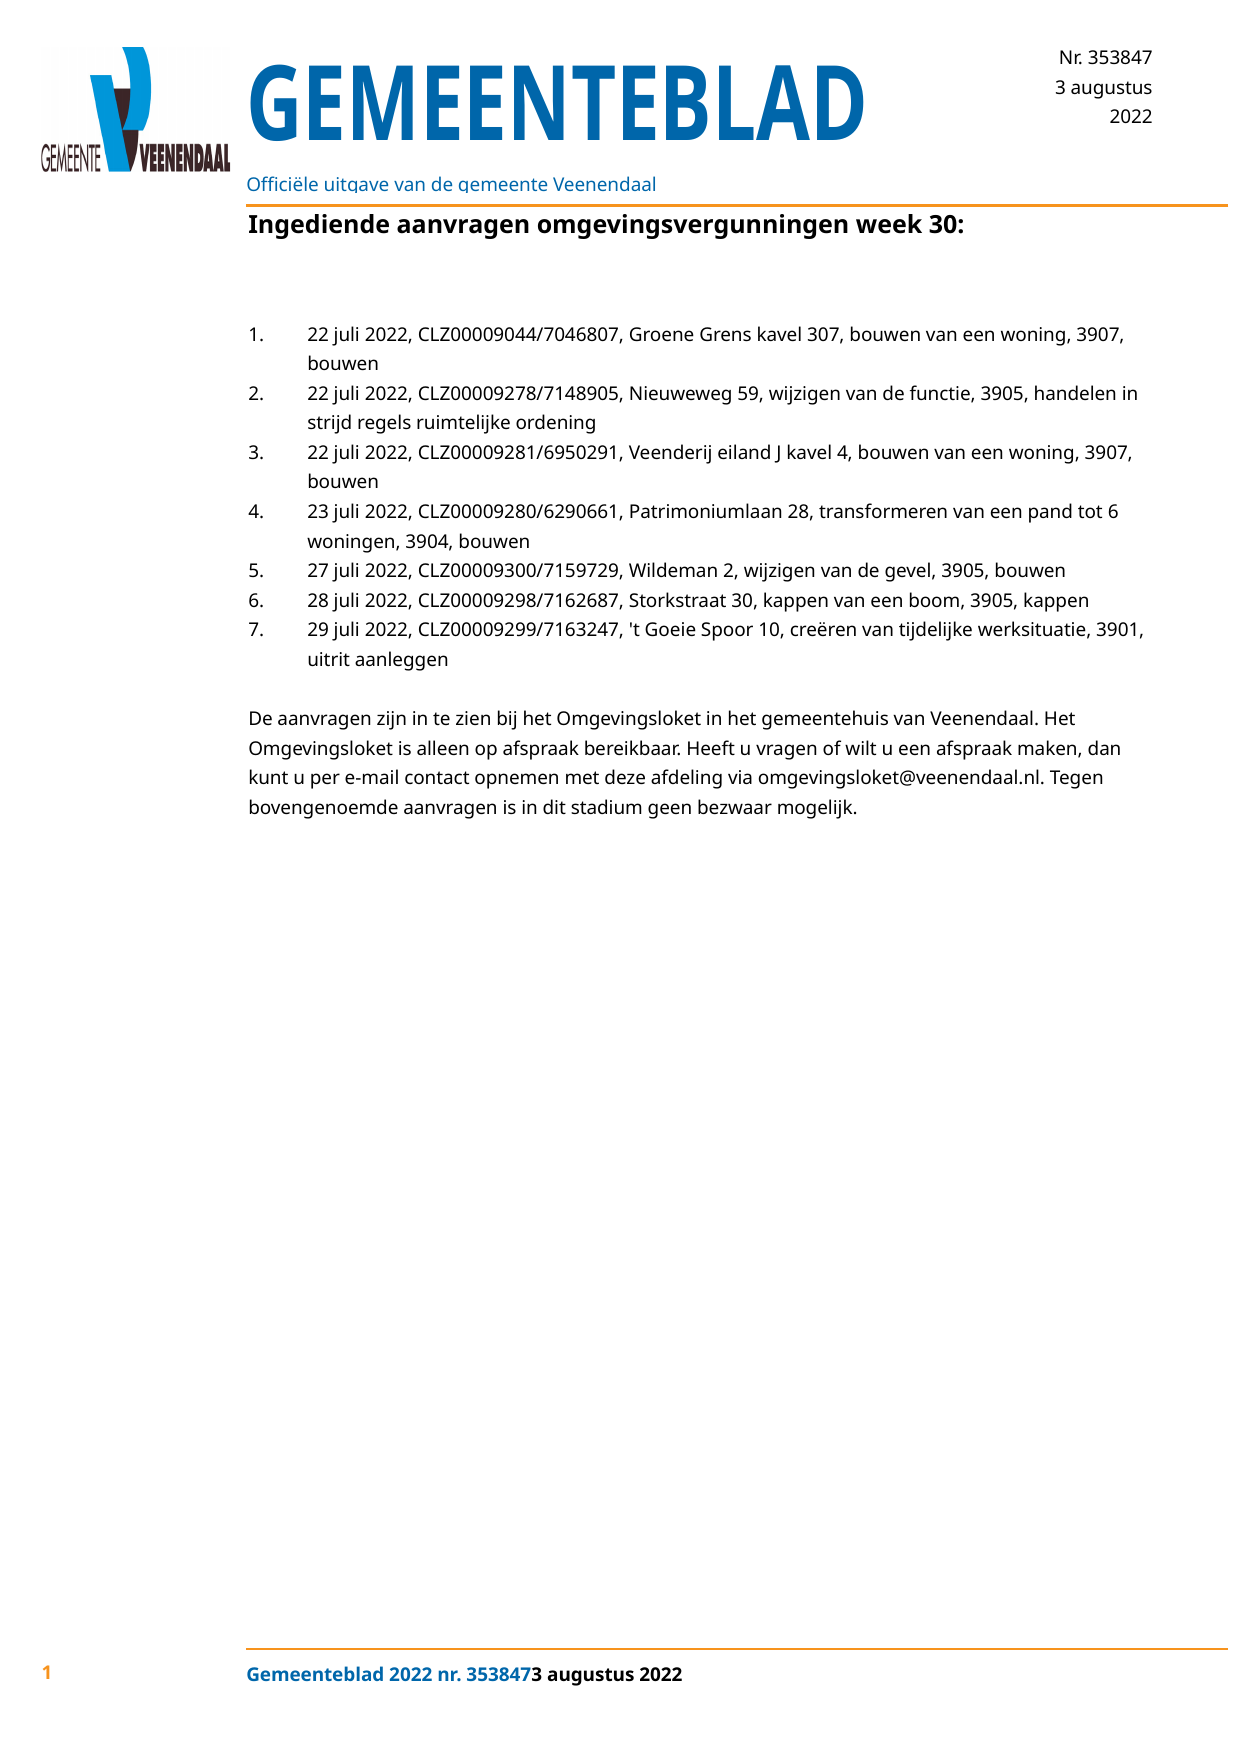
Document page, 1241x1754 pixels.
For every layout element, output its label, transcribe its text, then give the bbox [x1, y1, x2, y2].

list 29 juli 2022, CLZ00009299/7163247, 't Goeie Spoor 10, creëren van tijdelijke werksituatie, 3901, uitrit aanleggen [248, 617, 1152, 672]
list 27 juli 2022, CLZ00009300/7159729, Wildeman 2, wijzigen van de gevel, 3905, bouwen [248, 557, 1152, 583]
list 22 juli 2022, CLZ00009044/7046807, Groene Grens kavel 307, bouwen van een woning, 3907, bouwen [248, 321, 1152, 376]
text Ingediende aanvragen omgevingsvergunningen week 30: [248, 207, 1152, 241]
list 23 juli 2022, CLZ00009280/6290661, Patrimoniumlaan 28, transformeren van een pand tot 6 woningen, 3904, bouwen [248, 498, 1152, 553]
list 28 juli 2022, CLZ00009298/7162687, Storkstraat 30, kappen van een boom, 3905, kappen [248, 587, 1152, 613]
picture [41, 47, 130, 172]
list 22 juli 2022, CLZ00009278/7148905, Nieuweweg 59, wijzigen van de functie, 3905, handelen in strijd regels ruimtelijke ordening [248, 380, 1152, 435]
text De aanvragen zijn in te zien bij het Omgevingsloket in het gemeentehuis van Veenendaal. Het Omgevingsloket is alleen op afspraak bereikbaar. Heeft u vragen of wilt u een afspraak maken, dan kunt u per e-mail contact opnemen met deze afdeling via omgevingsloket@veenendaal.nl. Tegen bovengenoemde aanvragen is in dit stadium geen bezwaar mogelijk. [248, 705, 1152, 820]
picture [123, 47, 231, 172]
list 22 juli 2022, CLZ00009281/6950291, Veenderij eiland J kavel 4, bouwen van een woning, 3907, bouwen [248, 439, 1152, 494]
